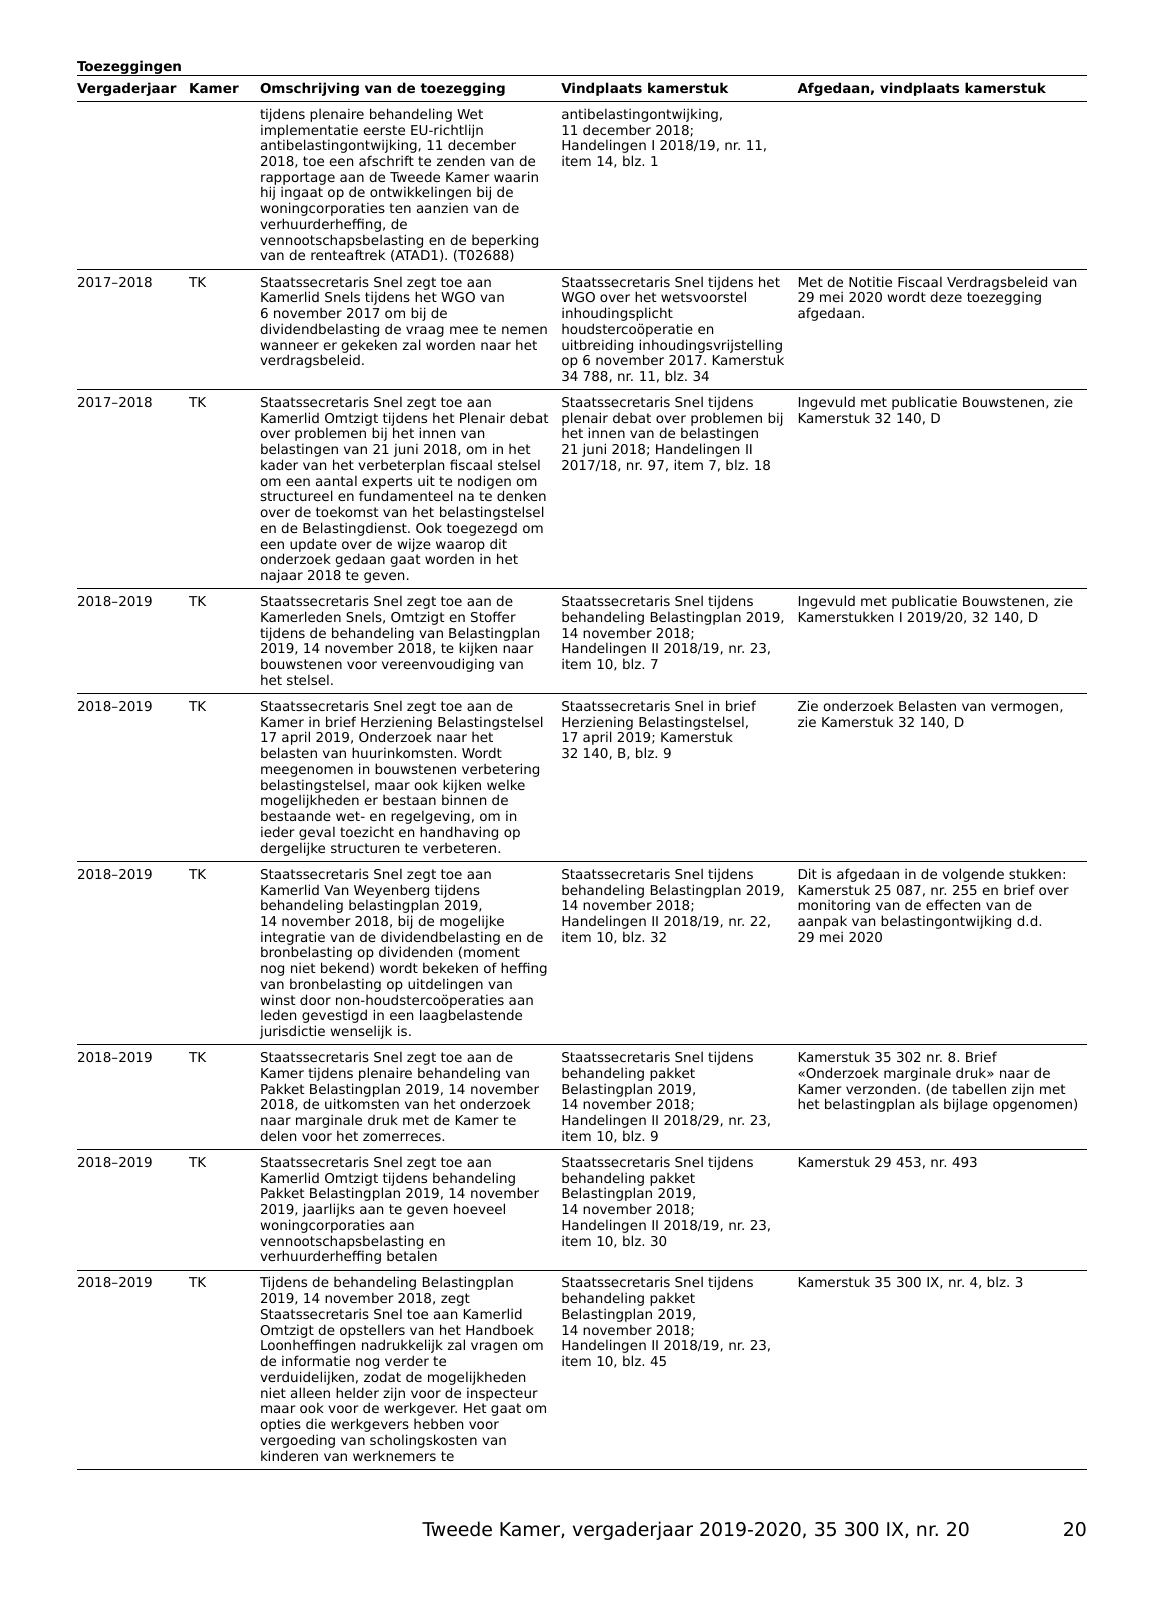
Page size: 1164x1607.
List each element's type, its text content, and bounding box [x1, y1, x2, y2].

table_cell TK [183, 1150, 254, 1269]
table_cell Dit is afgedaan in de volgende stukken: Kamerstuk 25 087, nr. 255 en brief over monitoring van de effecten van de aanpak van belastingontwijking d.d. 29 mei 2020 [791, 862, 1087, 1044]
table_cell Staatssecretaris Snel tijdens plenair debat over problemen bij het innen van de belastingen 21 juni 2018; Handelingen II 2017/18, nr. 97, item 7, blz. 18 [555, 390, 791, 588]
table_cell TK [183, 1045, 254, 1149]
table_cell 2018–2019 [77, 1271, 183, 1469]
table_cell 2017–2018 [77, 390, 183, 588]
table_cell Ingevuld met publicatie Bouwstenen, zie Kamerstuk 32 140, D [791, 390, 1087, 588]
table_cell 2018–2019 [77, 694, 183, 861]
table_cell [183, 102, 254, 269]
table_cell TK [183, 270, 254, 389]
table_cell TK [183, 694, 254, 861]
table_cell Staatssecretaris Snel tijdens behandeling Belastingplan 2019, 14 november 2018; Handelingen II 2018/19, nr. 23, item 10, blz. 7 [555, 589, 791, 693]
table_cell 2018–2019 [77, 1150, 183, 1269]
table_cell antibelastingontwijking, 11 december 2018; Handelingen I 2018/19, nr. 11, item 14, blz. 1 [555, 102, 791, 269]
table_cell Vergaderjaar [77, 76, 183, 101]
table_cell TK [183, 390, 254, 588]
table_cell Met de Notitie Fiscaal Verdragsbeleid van 29 mei 2020 wordt deze toezegging afgedaan. [791, 270, 1087, 389]
table_cell TK [183, 589, 254, 693]
table_cell Staatssecretaris Snel zegt toe aan de Kamer tijdens plenaire behandeling van Pakket Belastingplan 2019, 14 november 2018, de uitkomsten van het onderzoek naar marginale druk met de Kamer te delen voor het zomerreces. [254, 1045, 555, 1149]
table_cell Ingevuld met publicatie Bouwstenen, zie Kamerstukken I 2019/20, 32 140, D [791, 589, 1087, 693]
table_cell Staatssecretaris Snel zegt toe aan Kamerlid Omtzigt tijdens het Plenair debat over problemen bij het innen van belastingen van 21 juni 2018, om in het kader van het verbeterplan fiscaal stelsel om een aantal experts uit te nodigen om structureel en fundamenteel na te denken over de toekomst van het belastingstelsel en de Belastingdienst. Ook toegezegd om een update over de wijze waarop dit onderzoek gedaan gaat worden in het najaar 2018 te geven. [254, 390, 555, 588]
table_cell TK [183, 1271, 254, 1469]
table_cell Zie onderzoek Belasten van vermogen, zie Kamerstuk 32 140, D [791, 694, 1087, 861]
table_cell [791, 102, 1087, 269]
table_cell Tijdens de behandeling Belastingplan 2019, 14 november 2018, zegt Staatssecretaris Snel toe aan Kamerlid Omtzigt de opstellers van het Handboek Loonheffingen nadrukkelijk zal vragen om de informatie nog verder te verduidelijken, zodat de mogelijkheden niet alleen helder zijn voor de inspecteur maar ook voor de werkgever. Het gaat om opties die werkgevers hebben voor vergoeding van scholingskosten van kinderen van werknemers te [254, 1271, 555, 1469]
table_cell Vindplaats kamerstuk [555, 76, 791, 101]
table_cell 2018–2019 [77, 589, 183, 693]
table_cell Staatssecretaris Snel zegt toe aan Kamerlid Snels tijdens het WGO van 6 november 2017 om bij de dividendbelasting de vraag mee te nemen wanneer er gekeken zal worden naar het verdragsbeleid. [254, 270, 555, 389]
table_cell Omschrijving van de toezegging [254, 76, 555, 101]
table_cell Staatssecretaris Snel tijdens behandeling pakket Belastingplan 2019, 14 november 2018; Handelingen II 2018/19, nr. 23, item 10, blz. 30 [555, 1150, 791, 1269]
table_cell Staatssecretaris Snel in brief Herziening Belastingstelsel, 17 april 2019; Kamerstuk 32 140, B, blz. 9 [555, 694, 791, 861]
table_cell Staatssecretaris Snel tijdens het WGO over het wetsvoorstel inhoudingsplicht houdstercoöperatie en uitbreiding inhoudingsvrijstelling op 6 november 2017. Kamerstuk 34 788, nr. 11, blz. 34 [555, 270, 791, 389]
table_cell Staatssecretaris Snel tijdens behandeling Belastingplan 2019, 14 november 2018; Handelingen II 2018/19, nr. 22, item 10, blz. 32 [555, 862, 791, 1044]
table_cell Staatssecretaris Snel zegt toe aan Kamerlid Omtzigt tijdens behandeling Pakket Belastingplan 2019, 14 november 2019, jaarlijks aan te geven hoeveel woningcorporaties aan vennootschapsbelasting en verhuurderheffing betalen [254, 1150, 555, 1269]
table_header Toezeggingen [77, 59, 1087, 75]
table_cell TK [183, 862, 254, 1044]
table_cell Kamerstuk 35 300 IX, nr. 4, blz. 3 [791, 1271, 1087, 1469]
table_cell Kamer [183, 76, 254, 101]
table_cell Staatssecretaris Snel zegt toe aan de Kamer in brief Herziening Belastingstelsel 17 april 2019, Onderzoek naar het belasten van huurinkomsten. Wordt meegenomen in bouwstenen verbetering belastingstelsel, maar ook kijken welke mogelijkheden er bestaan binnen de bestaande wet- en regelgeving, om in ieder geval toezicht en handhaving op dergelijke structuren te verbeteren. [254, 694, 555, 861]
table_cell Afgedaan, vindplaats kamerstuk [791, 76, 1087, 101]
table_cell Staatssecretaris Snel tijdens behandeling pakket Belastingplan 2019, 14 november 2018; Handelingen II 2018/29, nr. 23, item 10, blz. 9 [555, 1045, 791, 1149]
table_cell Staatssecretaris Snel tijdens behandeling pakket Belastingplan 2019, 14 november 2018; Handelingen II 2018/19, nr. 23, item 10, blz. 45 [555, 1271, 791, 1469]
table_cell Kamerstuk 35 302 nr. 8. Brief «Onderzoek marginale druk» naar de Kamer verzonden. (de tabellen zijn met het belastingplan als bijlage opgenomen) [791, 1045, 1087, 1149]
table_cell 2018–2019 [77, 1045, 183, 1149]
table_cell Staatssecretaris Snel zegt toe aan Kamerlid Van Weyenberg tijdens behandeling belastingplan 2019, 14 november 2018, bij de mogelijke integratie van de dividendbelasting en de bronbelasting op dividenden (moment nog niet bekend) wordt bekeken of heffing van bronbelasting op uitdelingen van winst door non-houdstercoöperaties aan leden gevestigd in een laagbelastende jurisdictie wenselijk is. [254, 862, 555, 1044]
table_cell 2018–2019 [77, 862, 183, 1044]
table_cell Staatssecretaris Snel zegt toe aan de Kamerleden Snels, Omtzigt en Stoffer tijdens de behandeling van Belastingplan 2019, 14 november 2018, te kijken naar bouwstenen voor vereenvoudiging van het stelsel. [254, 589, 555, 693]
table_cell [77, 102, 183, 269]
table_cell Kamerstuk 29 453, nr. 493 [791, 1150, 1087, 1269]
table_cell tijdens plenaire behandeling Wet implementatie eerste EU-richtlijn antibelastingontwijking, 11 december 2018, toe een afschrift te zenden van de rapportage aan de Tweede Kamer waarin hij ingaat op de ontwikkelingen bij de woningcorporaties ten aanzien van de verhuurderheffing, de vennootschapsbelasting en de beperking van de renteaftrek (ATAD1). (T02688) [254, 102, 555, 269]
table_cell 2017–2018 [77, 270, 183, 389]
